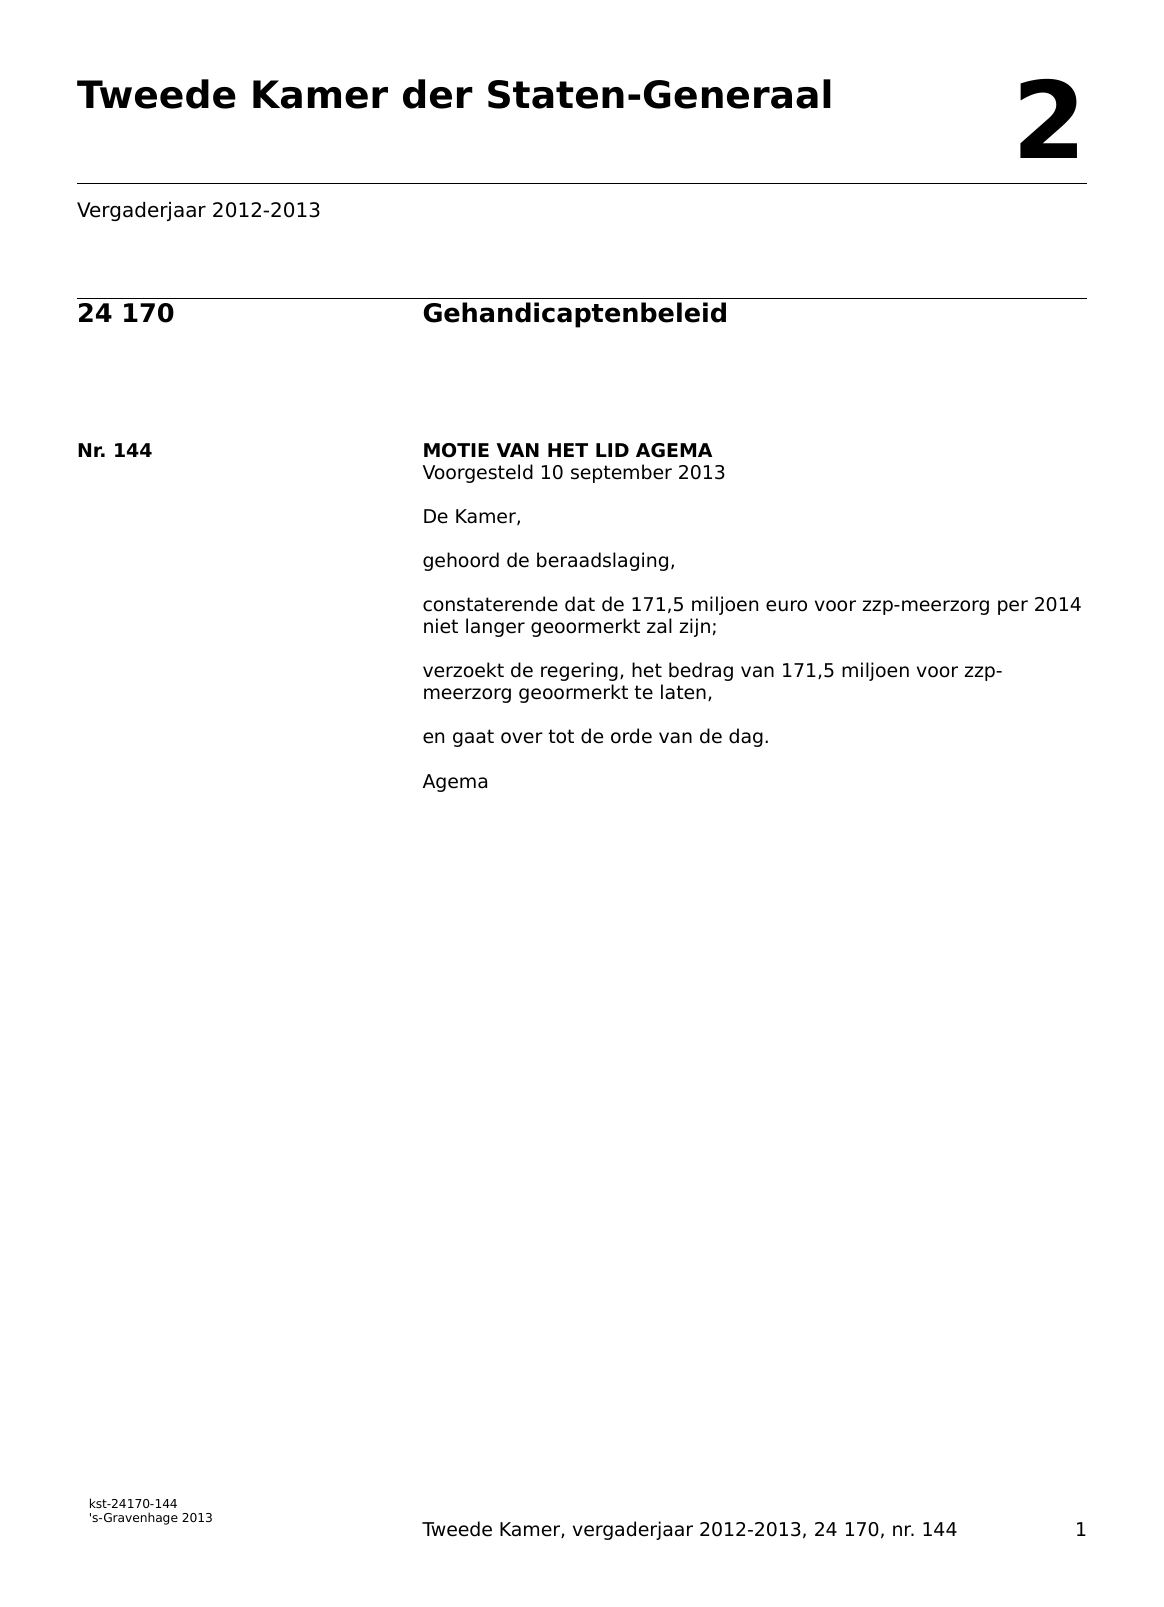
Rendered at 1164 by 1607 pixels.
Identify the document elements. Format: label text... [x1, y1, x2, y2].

text 's-Gravenhage 2013 [88, 1511, 323, 1525]
text verzoekt de regering, het bedrag van 171,5 miljoen voor zzp-meerzorg geoormerkt te laten, [422, 660, 1087, 704]
subtitle 24 170 Gehandicaptenbeleid [77, 299, 1087, 329]
table_cell Vergaderjaar 2012-2013 [77, 184, 1087, 298]
text kst-24170-144 [88, 1497, 323, 1511]
text en gaat over tot de orde van de dag. [422, 726, 1087, 748]
text Voorgesteld 10 september 2013 [422, 462, 1087, 484]
text constaterende dat de 171,5 miljoen euro voor zzp-meerzorg per 2014 niet langer geoormerkt zal zijn; [422, 594, 1087, 638]
table_header 2 [886, 59, 1087, 183]
table_header Tweede Kamer der Staten-Generaal [77, 59, 886, 183]
text Agema [422, 771, 1087, 793]
text De Kamer, [422, 506, 1087, 528]
text gehoord de beraadslaging, [422, 550, 1087, 572]
subtitle Nr. 144 MOTIE VAN HET LID AGEMA [77, 440, 1087, 462]
